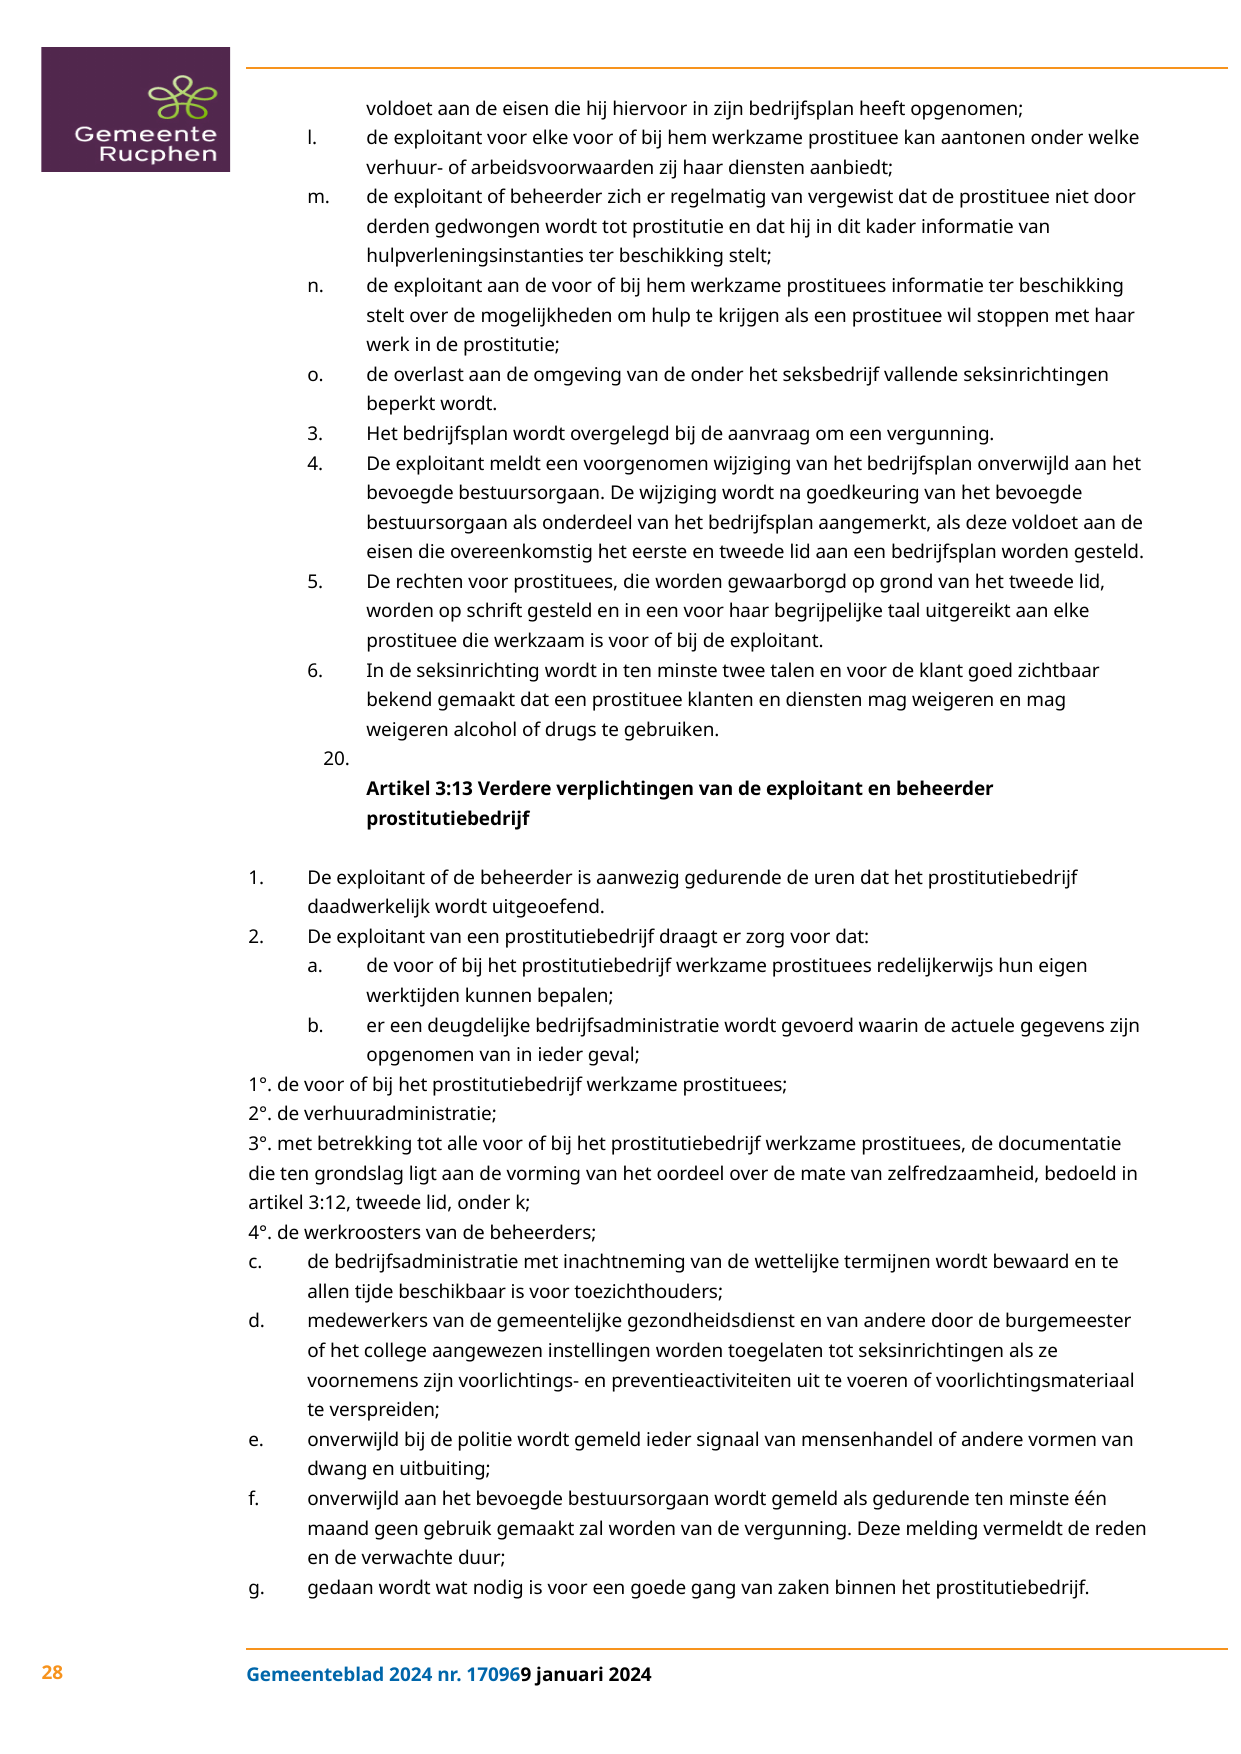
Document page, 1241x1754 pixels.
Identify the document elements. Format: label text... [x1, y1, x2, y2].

list de exploitant voor elke voor of bij hem werkzame prostituee kan aantonen onder welke verhuur- of arbeidsvoorwaarden zij haar diensten aanbiedt; [307, 124, 1152, 180]
list de voor of bij het prostitutiebedrijf werkzame prostituees redelijkerwijs hun eigen werktijden kunnen bepalen; [307, 953, 1152, 1008]
list De exploitant meldt een voorgenomen wijziging van het bedrijfsplan onverwijld aan het bevoegde bestuursorgaan. De wijziging wordt na goedkeuring van het bevoegde bestuursorgaan als onderdeel van het bedrijfsplan aangemerkt, als deze voldoet aan de eisen die overeenkomstig het eerste en tweede lid aan een bedrijfsplan worden gesteld. [307, 450, 1152, 564]
picture [41, 47, 231, 172]
list Artikel 3:13 Verdere verplichtingen van de exploitant en beheerder prostitutiebedrijf [307, 775, 1152, 831]
list de exploitant of beheerder zich er regelmatig van vergewist dat de prostituee niet door derden gedwongen wordt tot prostitutie en dat hij in dit kader informatie van hulpverleningsinstanties ter beschikking stelt; [307, 183, 1152, 268]
list onverwijld aan het bevoegde bestuursorgaan wordt gemeld als gedurende ten minste één maand geen gebruik gemaakt zal worden van de vergunning. Deze melding vermeldt de reden en de verwachte duur; [248, 1485, 1152, 1570]
list de overlast aan de omgeving van de onder het seksbedrijf vallende seksinrichtingen beperkt wordt. [307, 361, 1152, 416]
list Het bedrijfsplan wordt overgelegd bij de aanvraag om een vergunning. [307, 420, 1152, 446]
list voldoet aan de eisen die hij hiervoor in zijn bedrijfsplan heeft opgenomen; [307, 95, 1152, 121]
list de exploitant aan de voor of bij hem werkzame prostituees informatie ter beschikking stelt over de mogelijkheden om hulp te krijgen als een prostituee wil stoppen met haar werk in de prostitutie; [307, 272, 1152, 357]
text 3°. met betrekking tot alle voor of bij het prostitutiebedrijf werkzame prostituees, de documentatie die ten grondslag ligt aan de vorming van het oordeel over de mate van zelfredzaamheid, bedoeld in artikel 3:12, tweede lid, onder k; [248, 1130, 1152, 1215]
list De rechten voor prostituees, die worden gewaarborgd op grond van het tweede lid, worden op schrift gesteld en in een voor haar begrijpelijke taal uitgereikt aan elke prostituee die werkzaam is voor of bij de exploitant. [307, 568, 1152, 653]
list De exploitant of de beheerder is aanwezig gedurende de uren dat het prostitutiebedrijf daadwerkelijk wordt uitgeoefend. [248, 864, 1152, 919]
list de bedrijfsadministratie met inachtneming van de wettelijke termijnen wordt bewaard en te allen tijde beschikbaar is voor toezichthouders; [248, 1248, 1152, 1304]
list er een deugdelijke bedrijfsadministratie wordt gevoerd waarin de actuele gegevens zijn opgenomen van in ieder geval; [307, 1012, 1152, 1067]
list medewerkers van de gemeentelijke gezondheidsdienst en van andere door de burgemeester of het college aangewezen instellingen worden toegelaten tot seksinrichtingen als ze voornemens zijn voorlichtings- en preventieactiviteiten uit te voeren of voorlichtingsmateriaal te verspreiden; [248, 1308, 1152, 1422]
list gedaan wordt wat nodig is voor een goede gang van zaken binnen het prostitutiebedrijf. [248, 1574, 1152, 1600]
text 1°. de voor of bij het prostitutiebedrijf werkzame prostituees; [248, 1071, 1152, 1097]
text 2°. de verhuuradministratie; [248, 1101, 1152, 1126]
text 4°. de werkroosters van de beheerders; [248, 1219, 1152, 1245]
list onverwijld bij de politie wordt gemeld ieder signaal van mensenhandel of andere vormen van dwang en uitbuiting; [248, 1426, 1152, 1481]
list In de seksinrichting wordt in ten minste twee talen en voor de klant goed zichtbaar bekend gemaakt dat een prostituee klanten en diensten mag weigeren en mag weigeren alcohol of drugs te gebruiken. [307, 657, 1152, 742]
list De exploitant van een prostitutiebedrijf draagt er zorg voor dat: [248, 923, 1152, 949]
